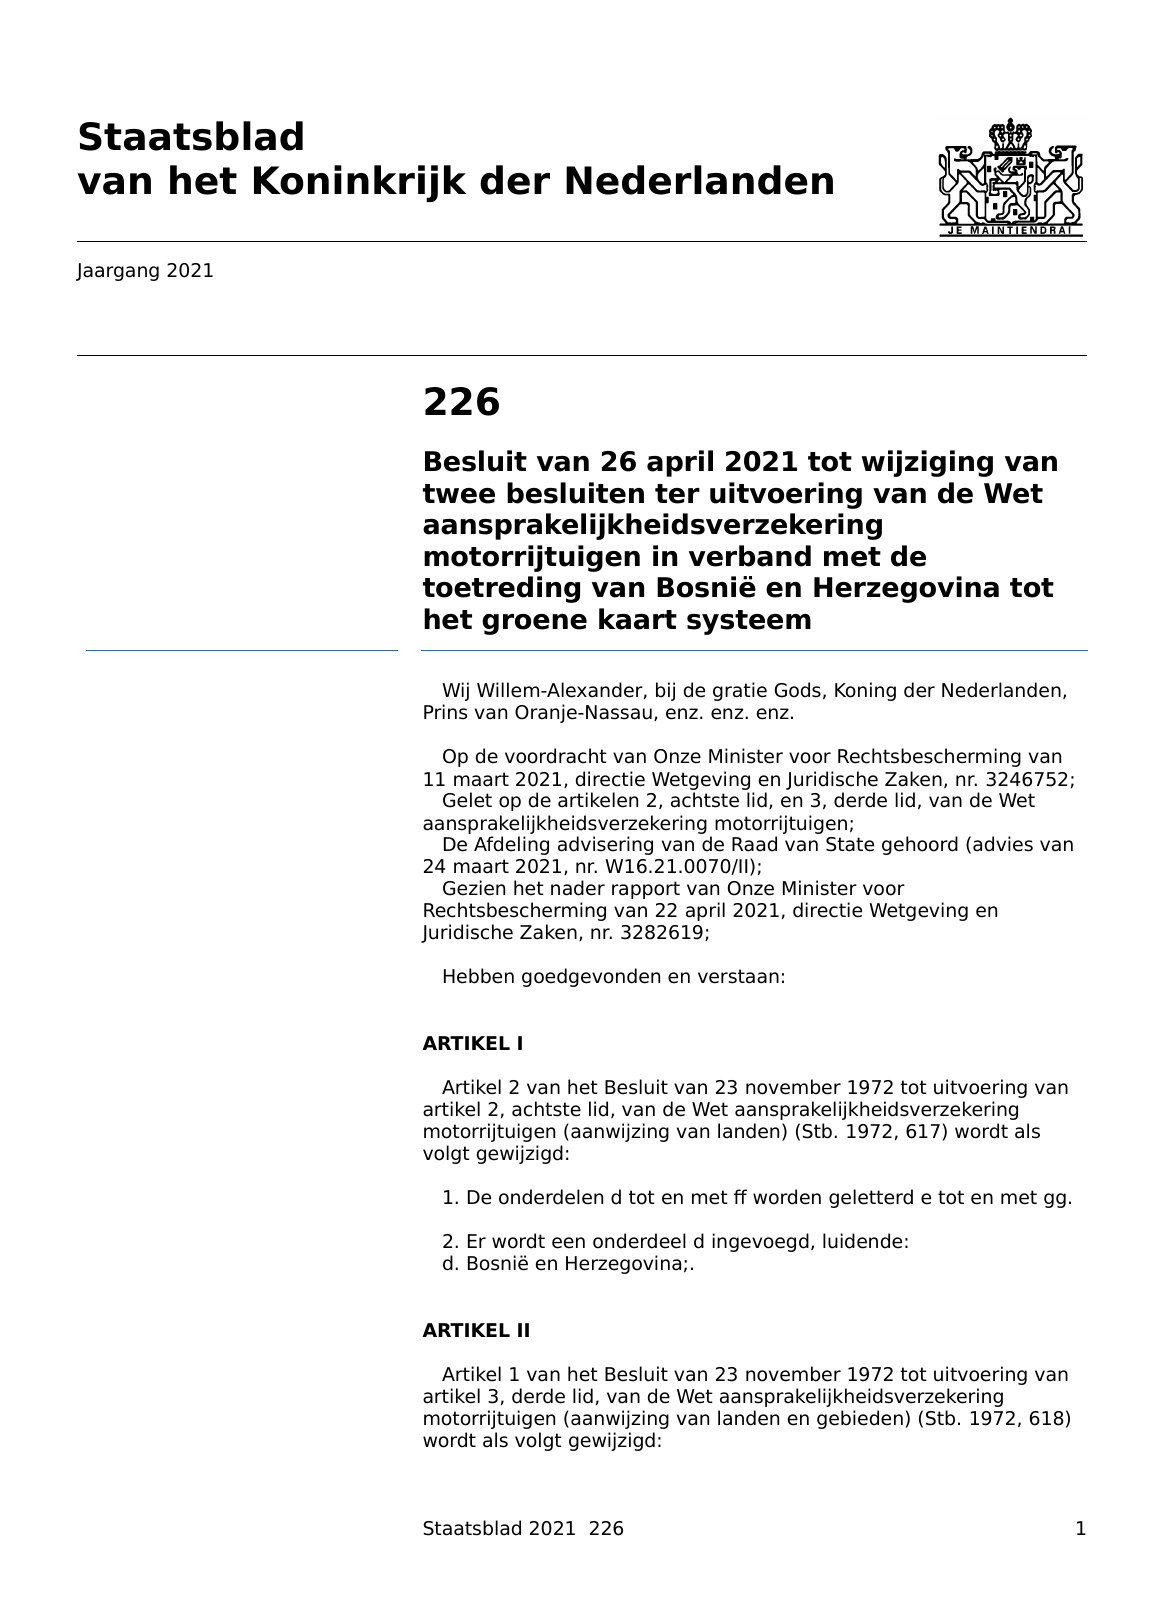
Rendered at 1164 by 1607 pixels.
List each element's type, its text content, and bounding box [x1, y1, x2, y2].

text d. Bosnië en Herzegovina;. [422, 1253, 1087, 1275]
subtitle ARTIKEL II [422, 1319, 1087, 1342]
text 1. De onderdelen d tot en met ff worden geletterd e tot en met gg. [422, 1187, 1087, 1209]
table_header Staatsblad van het Koninkrijk der Nederlanden [77, 100, 886, 241]
subtitle 226 [422, 381, 1087, 424]
text Artikel 1 van het Besluit van 23 november 1972 tot uitvoering van artikel 3, derde lid, van de Wet aansprakelijkheidsverzekering motorrijtuigen (aanwijzing van landen en gebieden) (Stb. 1972, 618) wordt als volgt gewijzigd: [422, 1364, 1087, 1452]
text Gezien het nader rapport van Onze Minister voor Rechtsbescherming van 22 april 2021, directie Wetgeving en Juridische Zaken, nr. 3282619; [422, 878, 1087, 944]
subtitle ARTIKEL I [422, 1033, 1087, 1055]
table_header [886, 100, 1087, 241]
text De Afdeling advisering van de Raad van State gehoord (advies van 24 maart 2021, nr. W16.21.0070/II); [422, 834, 1087, 878]
text Op de voordracht van Onze Minister voor Rechtsbescherming van 11 maart 2021, directie Wetgeving en Juridische Zaken, nr. 3246752; [422, 746, 1087, 790]
text 2. Er wordt een onderdeel d ingevoegd, luidende: [422, 1231, 1087, 1253]
text Wij Willem-Alexander, bij de gratie Gods, Koning der Nederlanden, Prins van Oranje-Nassau, enz. enz. enz. [422, 680, 1087, 724]
picture [936, 115, 1087, 240]
text Artikel 2 van het Besluit van 23 november 1972 tot uitvoering van artikel 2, achtste lid, van de Wet aansprakelijkheidsverzekering motorrijtuigen (aanwijzing van landen) (Stb. 1972, 617) wordt als volgt gewijzigd: [422, 1077, 1087, 1165]
text Gelet op de artikelen 2, achtste lid, en 3, derde lid, van de Wet aansprakelijkheidsverzekering motorrijtuigen; [422, 790, 1087, 834]
table_cell Jaargang 2021 [77, 242, 1087, 355]
text Besluit van 26 april 2021 tot wijziging van twee besluiten ter uitvoering van de Wet aansprakelijkheidsverzekering motorrijtuigen in verband met de toetreding van Bosnië en Herzegovina tot het groene kaart systeem [422, 447, 1087, 636]
text Hebben goedgevonden en verstaan: [422, 966, 1087, 988]
